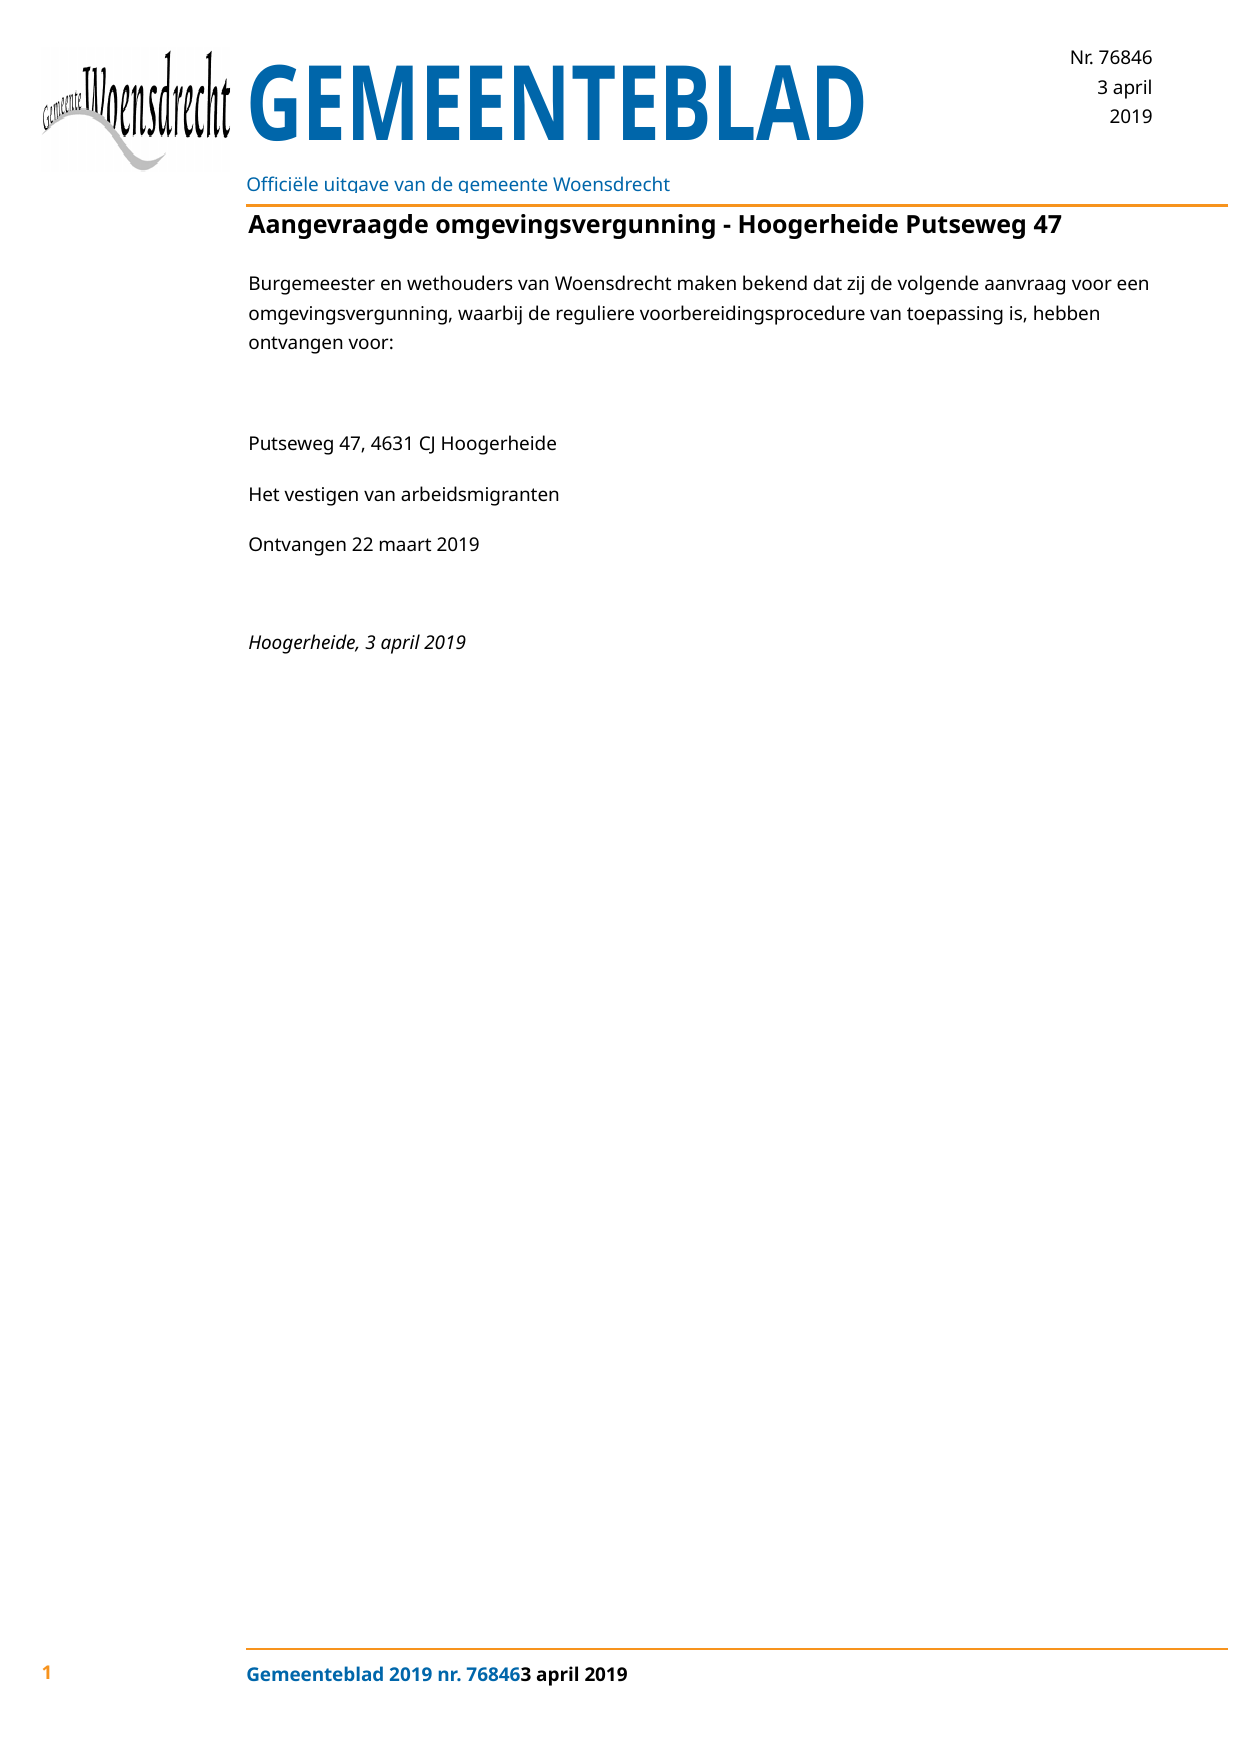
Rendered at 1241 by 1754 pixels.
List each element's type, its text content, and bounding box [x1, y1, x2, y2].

text Aangevraagde omgevingsvergunning - Hoogerheide Putseweg 47 [248, 207, 1152, 241]
text Putseweg 47, 4631 CJ Hoogerheide [248, 430, 1152, 456]
text Ontvangen 22 maart 2019 [248, 531, 1152, 557]
picture [41, 47, 231, 172]
text Burgemeester en wethouders van Woensdrecht maken bekend dat zij de volgende aanvraag voor een omgevingsvergunning, waarbij de reguliere voorbereidingsprocedure van toepassing is, hebben ontvangen voor: [248, 270, 1152, 355]
text Het vestigen van arbeidsmigranten [248, 481, 1152, 506]
text Hoogerheide, 3 april 2019 [248, 629, 1152, 655]
